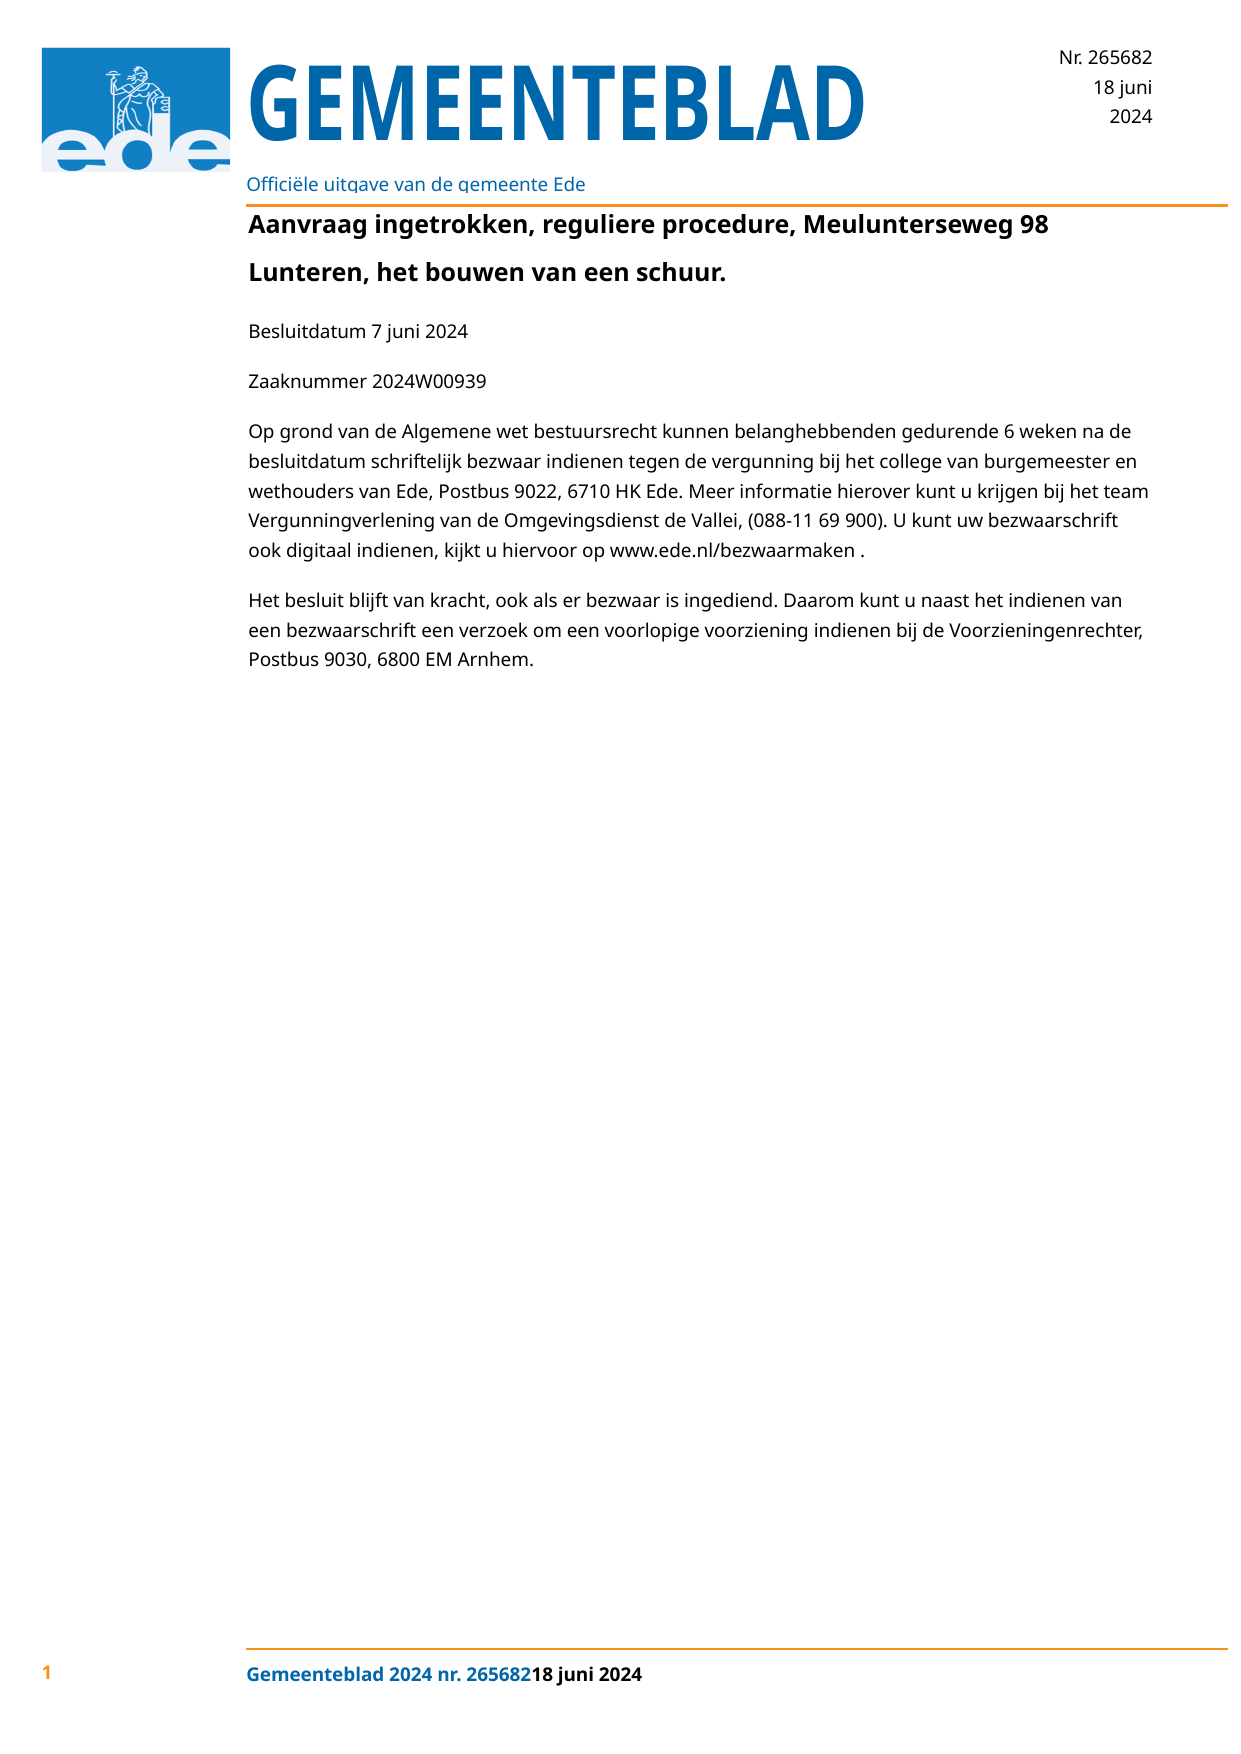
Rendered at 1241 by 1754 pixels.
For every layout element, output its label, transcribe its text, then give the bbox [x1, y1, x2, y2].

text Zaaknummer 2024W00939 [248, 368, 1152, 394]
text Op grond van de Algemene wet bestuursrecht kunnen belanghebbenden gedurende 6 weken na de besluitdatum schriftelijk bezwaar indienen tegen de vergunning bij het college van burgemeester en wethouders van Ede, Postbus 9022, 6710 HK Ede. Meer informatie hierover kunt u krijgen bij het team Vergunningverlening van de Omgevingsdienst de Vallei, (088-11 69 900). U kunt uw bezwaarschrift ook digitaal indienen, kijkt u hiervoor op www.ede.nl/bezwaarmaken . [248, 419, 1152, 563]
picture [41, 47, 231, 172]
text Besluitdatum 7 juni 2024 [248, 318, 1152, 344]
text Aanvraag ingetrokken, reguliere procedure, Meulunterseweg 98 Lunteren, het bouwen van een schuur. [248, 207, 1152, 288]
text Het besluit blijft van kracht, ook als er bezwaar is ingediend. Daarom kunt u naast het indienen van een bezwaarschrift een verzoek om een voorlopige voorziening indienen bij de Voorzieningenrechter, Postbus 9030, 6800 EM Arnhem. [248, 587, 1152, 672]
